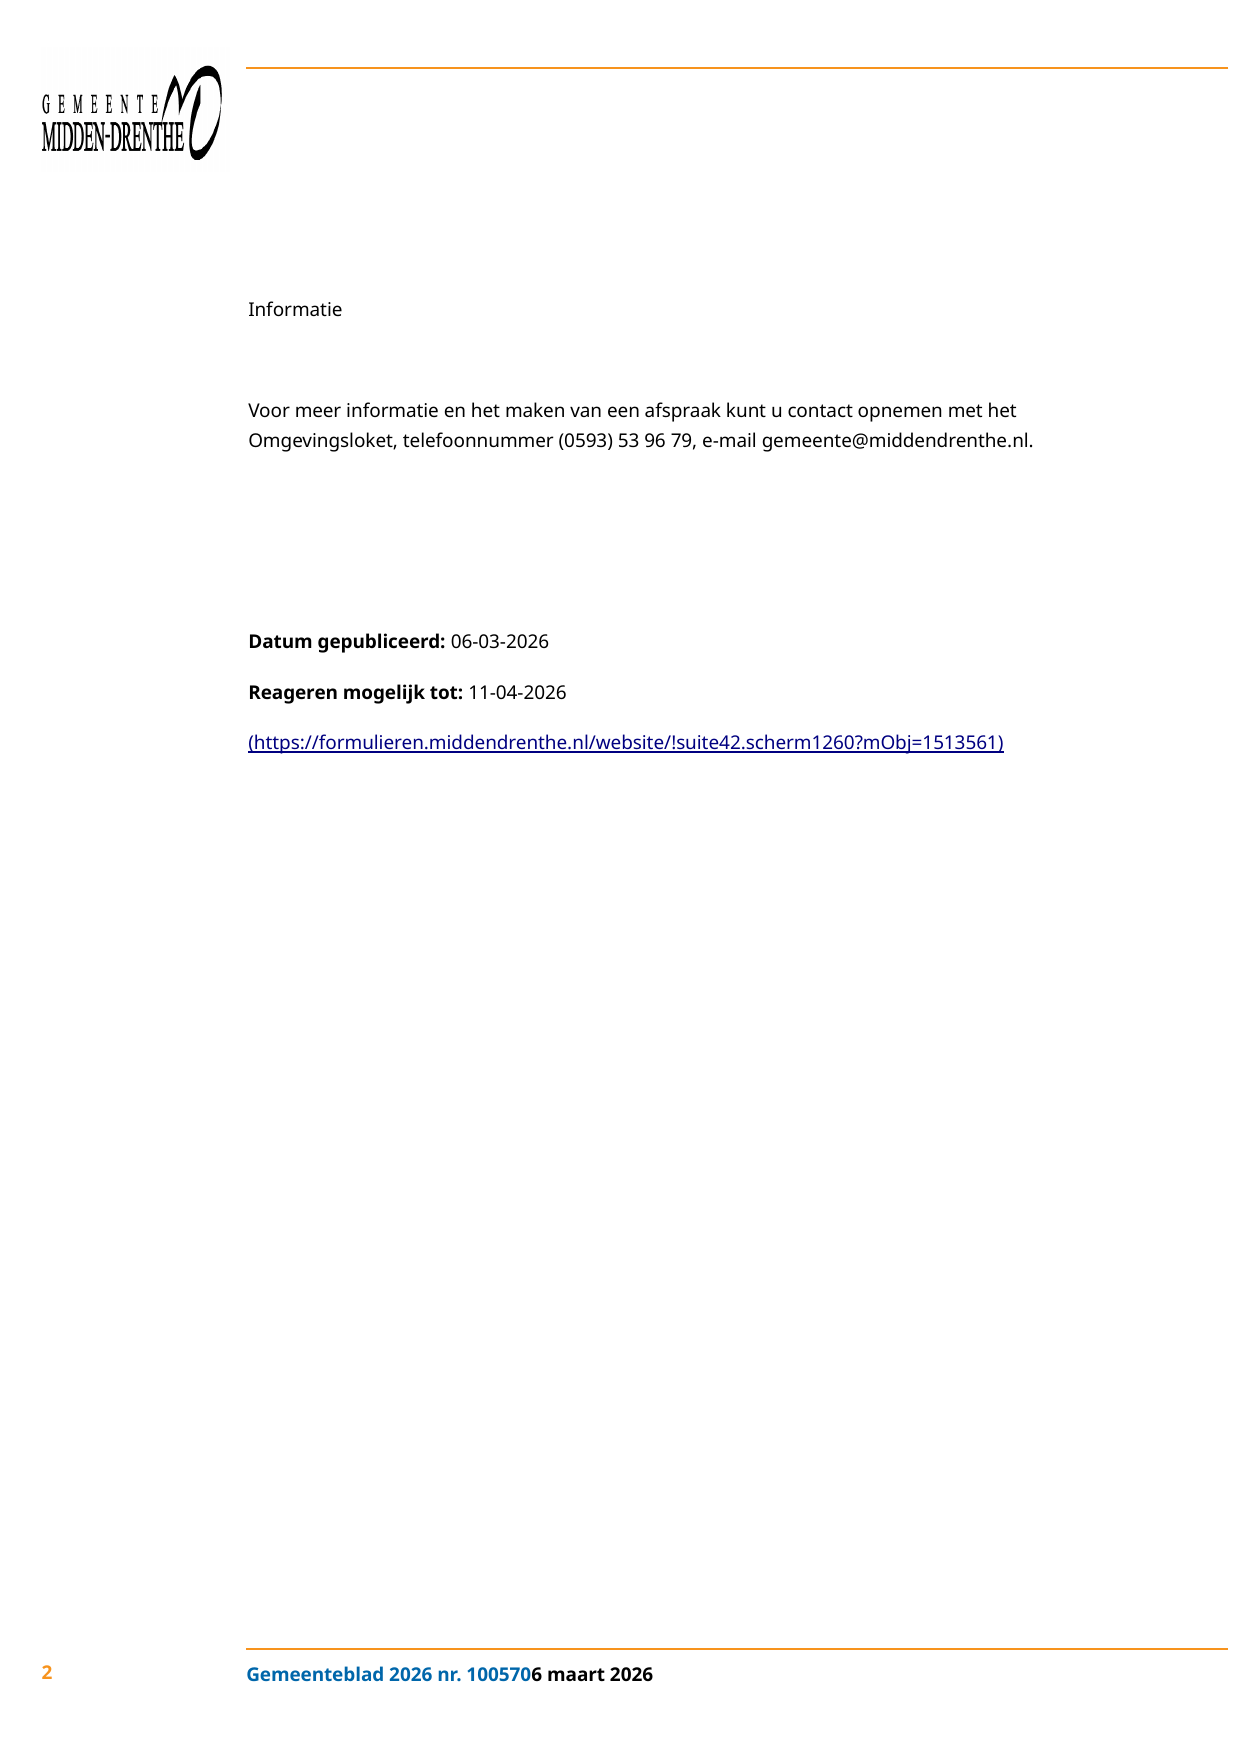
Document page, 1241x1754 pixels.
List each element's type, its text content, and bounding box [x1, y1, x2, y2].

picture [41, 47, 231, 172]
text Voor meer informatie en het maken van een afspraak kunt u contact opnemen met het Omgevingsloket, telefoonnummer (0593) 53 96 79, e-mail gemeente@middendrenthe.nl. [248, 397, 1152, 453]
text Informatie [248, 296, 1152, 322]
text (https://formulieren.middendrenthe.nl/website/!suite42.scherm1260?mObj=1513561) [248, 729, 1152, 755]
text Reageren mogelijk tot: 11-04-2026 [248, 679, 1152, 705]
text Datum gepubliceerd: 06-03-2026 [248, 628, 1152, 654]
